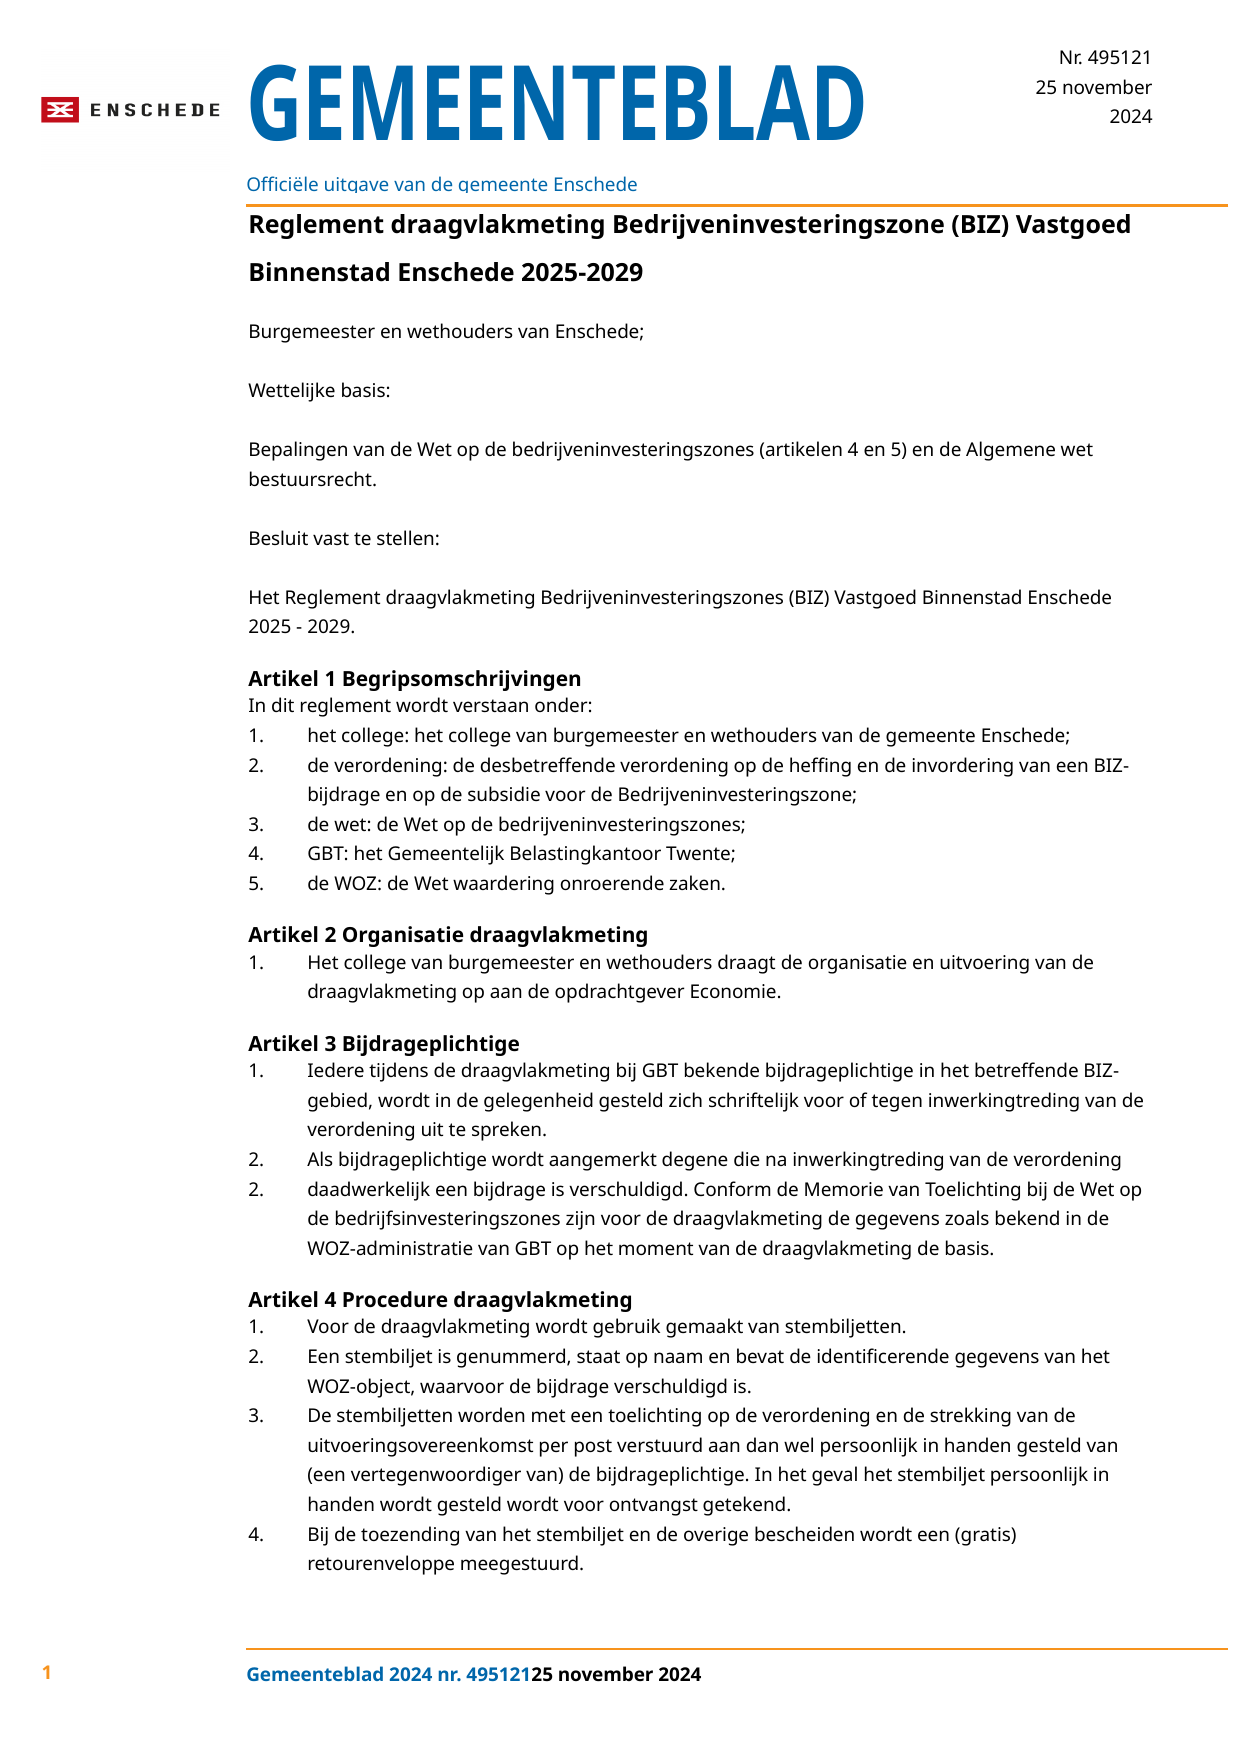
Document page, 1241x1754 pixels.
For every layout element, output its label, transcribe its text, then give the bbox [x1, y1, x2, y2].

text Artikel 1 Begripsomschrijvingen [248, 664, 1152, 693]
list Bij de toezending van het stembiljet en de overige bescheiden wordt een (gratis) retourenveloppe meegestuurd. [248, 1521, 1152, 1576]
list De stembiljetten worden met een toelichting op de verordening en de strekking van de uitvoeringsovereenkomst per post verstuurd aan dan wel persoonlijk in handen gesteld van (een vertegenwoordiger van) de bijdrageplichtige. In het geval het stembiljet persoonlijk in handen wordt gesteld wordt voor ontvangst getekend. [248, 1402, 1152, 1517]
text Burgemeester en wethouders van Enschede; [248, 318, 1152, 344]
list Als bijdrageplichtige wordt aangemerkt degene die na inwerkingtreding van de verordening [248, 1146, 1152, 1172]
text Wettelijke basis: [248, 377, 1152, 403]
text Reglement draagvlakmeting Bedrijveninvesteringszone (BIZ) Vastgoed Binnenstad Enschede 2025-2029 [248, 207, 1152, 288]
text In dit reglement wordt verstaan onder: [248, 693, 1152, 718]
list de wet: de Wet op de bedrijveninvesteringszones; [248, 811, 1152, 837]
list Het college van burgemeester en wethouders draagt de organisatie en uitvoering van de draagvlakmeting op aan de opdrachtgever Economie. [248, 949, 1152, 1004]
text Artikel 3 Bijdrageplichtige [248, 1029, 1152, 1057]
list Een stembiljet is genummerd, staat op naam en bevat de identificerende gegevens van het WOZ-object, waarvoor de bijdrage verschuldigd is. [248, 1343, 1152, 1399]
picture [41, 47, 231, 172]
text Artikel 2 Organisatie draagvlakmeting [248, 921, 1152, 949]
text Bepalingen van de Wet op de bedrijveninvesteringszones (artikelen 4 en 5) en de Algemene wet [248, 436, 1152, 462]
list daadwerkelijk een bijdrage is verschuldigd. Conform de Memorie van Toelichting bij de Wet op de bedrijfsinvesteringszones zijn voor de draagvlakmeting de gegevens zoals bekend in de WOZ-administratie van GBT op het moment van de draagvlakmeting de basis. [248, 1176, 1152, 1261]
list de verordening: de desbetreffende verordening op de heffing en de invordering van een BIZ-bijdrage en op de subsidie voor de Bedrijveninvesteringszone; [248, 752, 1152, 807]
text bestuursrecht. [248, 466, 1152, 492]
text Het Reglement draagvlakmeting Bedrijveninvesteringszones (BIZ) Vastgoed Binnenstad Enschede 2025 - 2029. [248, 584, 1152, 639]
list het college: het college van burgemeester en wethouders van de gemeente Enschede; [248, 722, 1152, 748]
list GBT: het Gemeentelijk Belastingkantoor Twente; [248, 841, 1152, 866]
list de WOZ: de Wet waardering onroerende zaken. [248, 870, 1152, 896]
list Iedere tijdens de draagvlakmeting bij GBT bekende bijdrageplichtige in het betreffende BIZ-gebied, wordt in de gelegenheid gesteld zich schriftelijk voor of tegen inwerkingtreding van de verordening uit te spreken. [248, 1057, 1152, 1142]
list Voor de draagvlakmeting wordt gebruik gemaakt van stembiljetten. [248, 1314, 1152, 1339]
text Besluit vast te stellen: [248, 525, 1152, 551]
text Artikel 4 Procedure draagvlakmeting [248, 1285, 1152, 1314]
